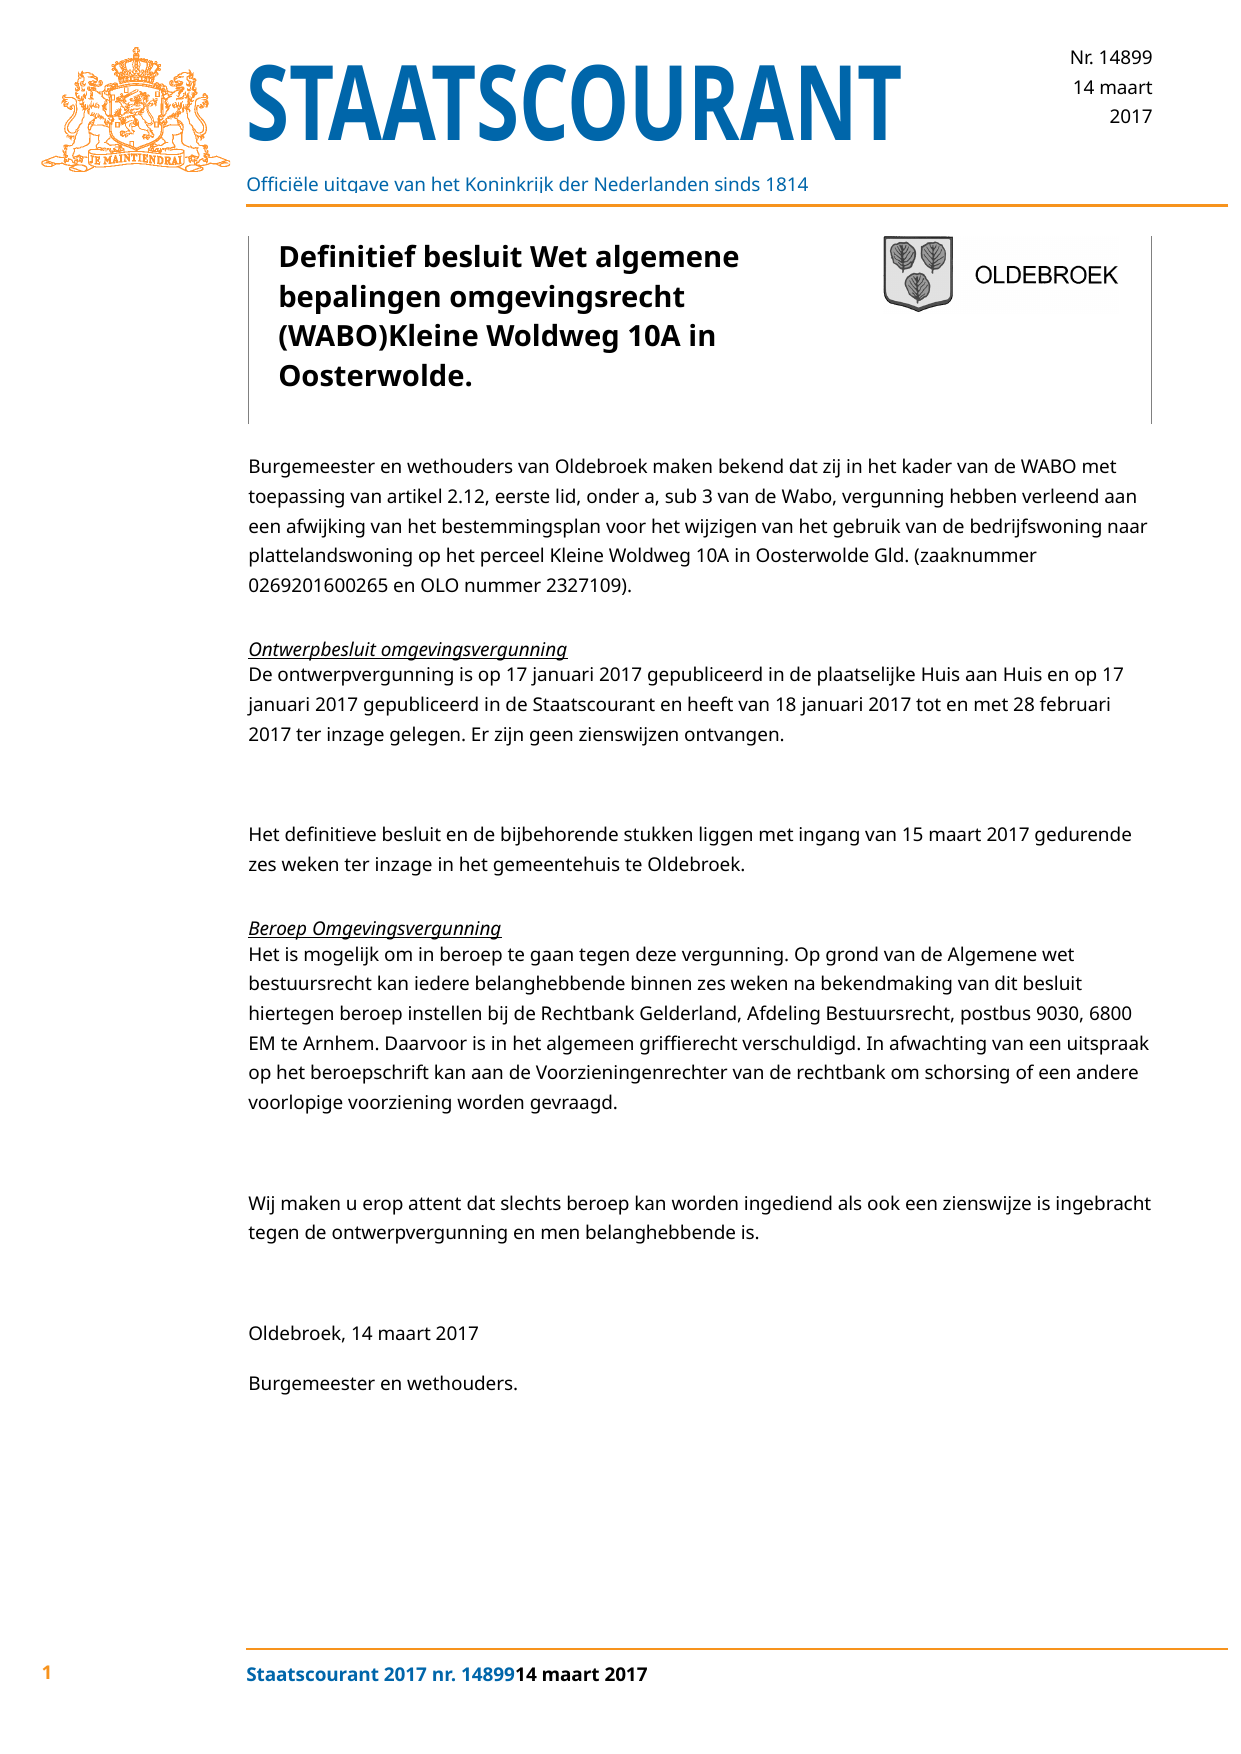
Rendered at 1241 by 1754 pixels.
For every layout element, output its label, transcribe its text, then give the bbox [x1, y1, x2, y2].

picture [41, 47, 231, 172]
text Burgemeester en wethouders. [248, 1371, 1152, 1396]
text Beroep Omgevingsvergunning [248, 915, 1152, 941]
text Wij maken u erop attent dat slechts beroep kan worden ingediend als ook een zienswijze is ingebracht tegen de ontwerpvergunning en men belanghebbende is. [248, 1190, 1152, 1245]
text Het definitieve besluit en de bijbehorende stukken liggen met ingang van 15 maart 2017 gedurende zes weken ter inzage in het gemeentehuis te Oldebroek. [248, 822, 1152, 877]
text Oldebroek, 14 maart 2017 [248, 1320, 1152, 1346]
text De ontwerpvergunning is op 17 januari 2017 gepubliceerd in de plaatselijke Huis aan Huis en op 17 januari 2017 gepubliceerd in de Staatscourant en heeft van 18 januari 2017 tot en met 28 februari 2017 ter inzage gelegen. Er zijn geen zienswijzen ontvangen. [248, 662, 1152, 747]
table_header [850, 236, 1151, 424]
text Het is mogelijk om in beroep te gaan tegen deze vergunning. Op grond van de Algemene wet bestuursrecht kan iedere belanghebbende binnen zes weken na bekendmaking van dit besluit hiertegen beroep instellen bij de Rechtbank Gelderland, Afdeling Bestuursrecht, postbus 9030, 6800 EM te Arnhem. Daarvoor is in het algemeen griffierecht verschuldigd. In afwachting van een uitspraak op het beroepschrift kan aan de Voorzieningenrechter van de rechtbank om schorsing of een andere voorlopige voorziening worden gevraagd. [248, 941, 1152, 1114]
text Burgemeester en wethouders van Oldebroek maken bekend dat zij in het kader van de WABO met toepassing van artikel 2.12, eerste lid, onder a, sub 3 van de Wabo, vergunning hebben verleend aan een afwijking van het bestemmingsplan voor het wijzigen van het gebruik van de bedrijfswoning naar plattelandswoning op het perceel Kleine Woldweg 10A in Oosterwolde Gld. (zaaknummer 0269201600265 en OLO nummer 2327109). [248, 454, 1152, 598]
table_header Definitief besluit Wet algemene bepalingen omgevingsrecht (WABO)Kleine Woldweg 10A in Oosterwolde. [249, 236, 850, 424]
picture [882, 236, 1119, 314]
text Ontwerpbesluit omgevingsvergunning [248, 636, 1152, 662]
